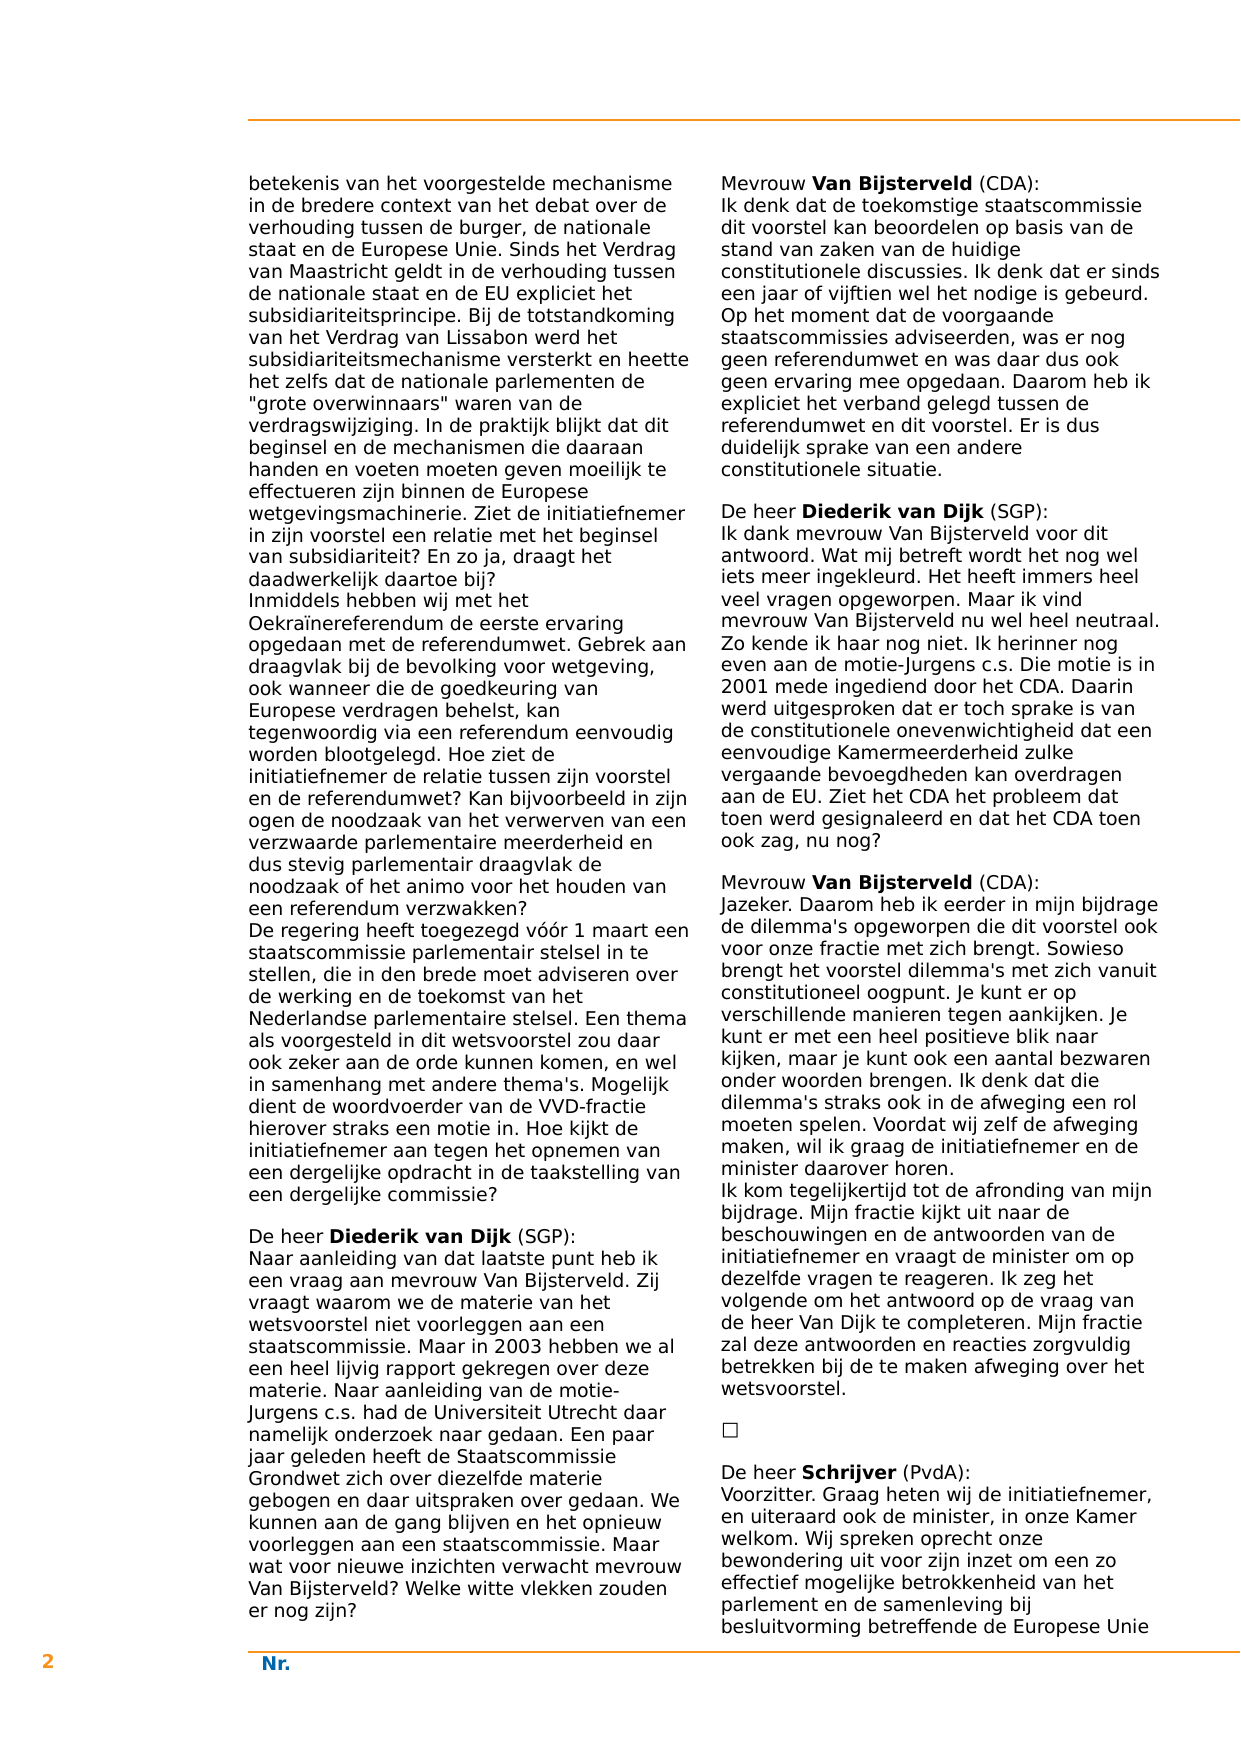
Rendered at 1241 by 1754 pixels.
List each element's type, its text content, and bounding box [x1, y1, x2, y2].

text Ik denk dat de toekomstige staatscommissie dit voorstel kan beoordelen op basis van de stand van zaken van de huidige constitutionele discussies. Ik denk dat er sinds een jaar of vijftien wel het nodige is gebeurd. Op het moment dat de voorgaande staatscommissies adviseerden, was er nog geen referendumwet en was daar dus ook geen ervaring mee opgedaan. Daarom heb ik expliciet het verband gelegd tussen de referendumwet en dit voorstel. Er is dus duidelijk sprake van een andere constitutionele situatie. [721, 195, 1163, 481]
text De heer Diederik van Dijk (SGP): [248, 1226, 691, 1248]
text De heer Schrijver (PvdA): [721, 1462, 1163, 1484]
text ⬜ [721, 1420, 1163, 1442]
text Voorzitter. Graag heten wij de initiatiefnemer, en uiteraard ook de minister, in onze Kamer welkom. Wij spreken oprecht onze bewondering uit voor zijn inzet om een zo effectief mogelijke betrokkenheid van het parlement en de samenleving bij besluitvorming betreffende de Europese Unie [721, 1484, 1163, 1637]
text Inmiddels hebben wij met het Oekraïnereferendum de eerste ervaring opgedaan met de referendumwet. Gebrek aan draagvlak bij de bevolking voor wetgeving, ook wanneer die de goedkeuring van Europese verdragen behelst, kan tegenwoordig via een referendum eenvoudig worden blootgelegd. Hoe ziet de initiatiefnemer de relatie tussen zijn voorstel en de referendumwet? Kan bijvoorbeeld in zijn ogen de noodzaak van het verwerven van een verzwaarde parlementaire meerderheid en dus stevig parlementair draagvlak de noodzaak of het animo voor het houden van een referendum verzwakken? [248, 590, 691, 920]
text Ik dank mevrouw Van Bijsterveld voor dit antwoord. Wat mij betreft wordt het nog wel iets meer ingekleurd. Het heeft immers heel veel vragen opgeworpen. Maar ik vind mevrouw Van Bijsterveld nu wel heel neutraal. Zo kende ik haar nog niet. Ik herinner nog even aan de motie-Jurgens c.s. Die motie is in 2001 mede ingediend door het CDA. Daarin werd uitgesproken dat er toch sprake is van de constitutionele onevenwichtigheid dat een eenvoudige Kamermeerderheid zulke vergaande bevoegdheden kan overdragen aan de EU. Ziet het CDA het probleem dat toen werd gesignaleerd en dat het CDA toen ook zag, nu nog? [721, 522, 1163, 852]
text De heer Diederik van Dijk (SGP): [721, 501, 1163, 522]
text De regering heeft toegezegd vóór 1 maart een staatscommissie parlementair stelsel in te stellen, die in den brede moet adviseren over de werking en de toekomst van het Nederlandse parlementaire stelsel. Een thema als voorgesteld in dit wetsvoorstel zou daar ook zeker aan de orde kunnen komen, en wel in samenhang met andere thema's. Mogelijk dient de woordvoerder van de VVD-fractie hierover straks een motie in. Hoe kijkt de initiatiefnemer aan tegen het opnemen van een dergelijke opdracht in de taakstelling van een dergelijke commissie? [248, 920, 691, 1206]
text betekenis van het voorgestelde mechanisme in de bredere context van het debat over de verhouding tussen de burger, de nationale staat en de Europese Unie. Sinds het Verdrag van Maastricht geldt in de verhouding tussen de nationale staat en de EU expliciet het subsidiariteitsprincipe. Bij de totstandkoming van het Verdrag van Lissabon werd het subsidiariteitsmechanisme versterkt en heette het zelfs dat de nationale parlementen de "grote overwinnaars" waren van de verdragswijziging. In de praktijk blijkt dat dit beginsel en de mechanismen die daaraan handen en voeten moeten geven moeilijk te effectueren zijn binnen de Europese wetgevingsmachinerie. Ziet de initiatiefnemer in zijn voorstel een relatie met het beginsel van subsidiariteit? En zo ja, draagt het daadwerkelijk daartoe bij? [248, 173, 691, 590]
text Mevrouw Van Bijsterveld (CDA): [721, 872, 1163, 894]
text Jazeker. Daarom heb ik eerder in mijn bijdrage de dilemma's opgeworpen die dit voorstel ook voor onze fractie met zich brengt. Sowieso brengt het voorstel dilemma's met zich vanuit constitutioneel oogpunt. Je kunt er op verschillende manieren tegen aankijken. Je kunt er met een heel positieve blik naar kijken, maar je kunt ook een aantal bezwaren onder woorden brengen. Ik denk dat die dilemma's straks ook in de afweging een rol moeten spelen. Voordat wij zelf de afweging maken, wil ik graag de initiatiefnemer en de minister daarover horen. [721, 894, 1163, 1180]
text Mevrouw Van Bijsterveld (CDA): [721, 173, 1163, 195]
text Naar aanleiding van dat laatste punt heb ik een vraag aan mevrouw Van Bijsterveld. Zij vraagt waarom we de materie van het wetsvoorstel niet voorleggen aan een staatscommissie. Maar in 2003 hebben we al een heel lijvig rapport gekregen over deze materie. Naar aanleiding van de motie-Jurgens c.s. had de Universiteit Utrecht daar namelijk onderzoek naar gedaan. Een paar jaar geleden heeft de Staatscommissie Grondwet zich over diezelfde materie gebogen en daar uitspraken over gedaan. We kunnen aan de gang blijven en het opnieuw voorleggen aan een staatscommissie. Maar wat voor nieuwe inzichten verwacht mevrouw Van Bijsterveld? Welke witte vlekken zouden er nog zijn? [248, 1248, 691, 1621]
text Ik kom tegelijkertijd tot de afronding van mijn bijdrage. Mijn fractie kijkt uit naar de beschouwingen en de antwoorden van de initiatiefnemer en vraagt de minister om op dezelfde vragen te reageren. Ik zeg het volgende om het antwoord op de vraag van de heer Van Dijk te completeren. Mijn fractie zal deze antwoorden en reacties zorgvuldig betrekken bij de te maken afweging over het wetsvoorstel. [721, 1180, 1163, 1400]
